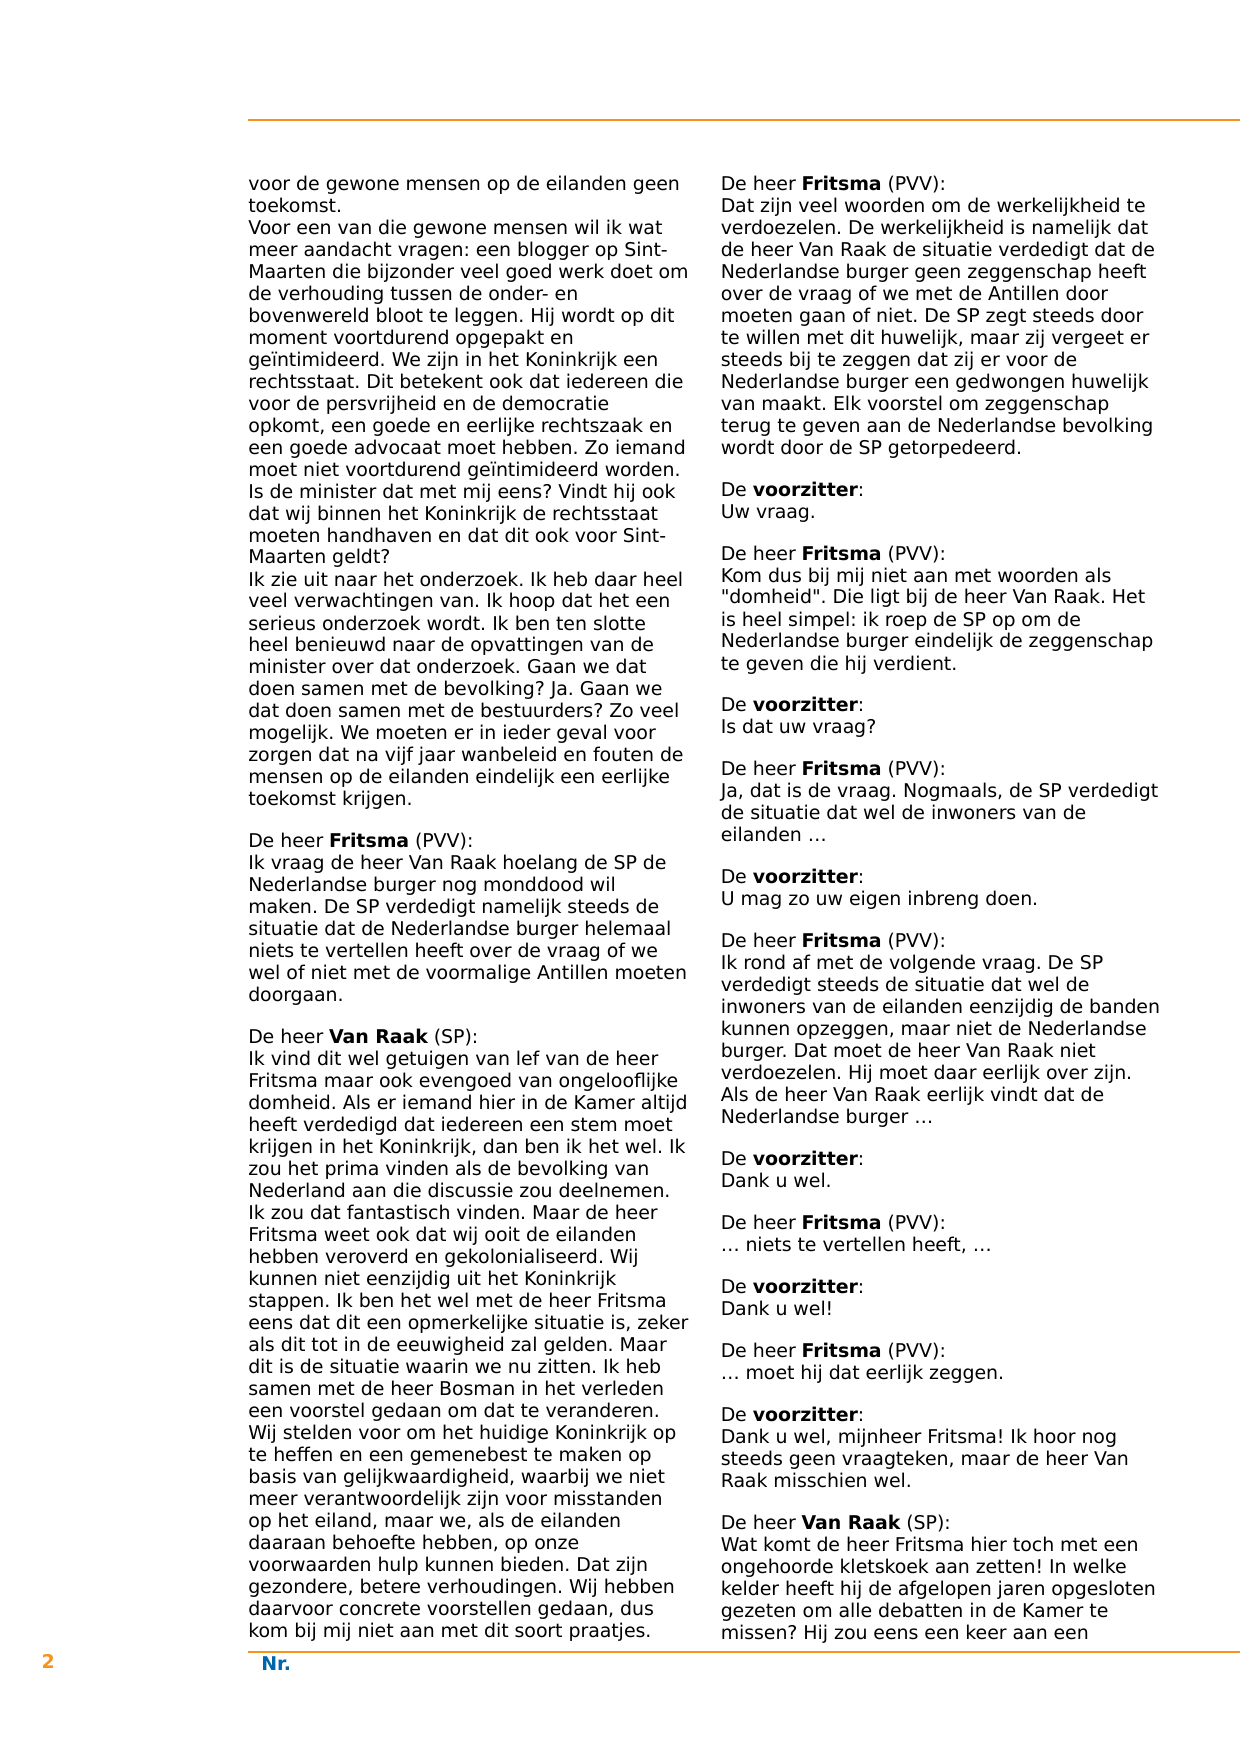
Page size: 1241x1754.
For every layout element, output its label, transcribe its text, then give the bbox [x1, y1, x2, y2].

text … niets te vertellen heeft, … [721, 1234, 1163, 1256]
text Ik rond af met de volgende vraag. De SP verdedigt steeds de situatie dat wel de inwoners van de eilanden eenzijdig de banden kunnen opzeggen, maar niet de Nederlandse burger. Dat moet de heer Van Raak niet verdoezelen. Hij moet daar eerlijk over zijn. Als de heer Van Raak eerlijk vindt dat de Nederlandse burger … [721, 952, 1163, 1128]
text Ik vraag de heer Van Raak hoelang de SP de Nederlandse burger nog monddood wil maken. De SP verdedigt namelijk steeds de situatie dat de Nederlandse burger helemaal niets te vertellen heeft over de vraag of we wel of niet met de voormalige Antillen moeten doorgaan. [248, 852, 691, 1006]
text Voor een van die gewone mensen wil ik wat meer aandacht vragen: een blogger op Sint-Maarten die bijzonder veel goed werk doet om de verhouding tussen de onder- en bovenwereld bloot te leggen. Hij wordt op dit moment voortdurend opgepakt en geïntimideerd. We zijn in het Koninkrijk een rechtsstaat. Dit betekent ook dat iedereen die voor de persvrijheid en de democratie opkomt, een goede en eerlijke rechtszaak en een goede advocaat moet hebben. Zo iemand moet niet voortdurend geïntimideerd worden. Is de minister dat met mij eens? Vindt hij ook dat wij binnen het Koninkrijk de rechtsstaat moeten handhaven en dat dit ook voor Sint-Maarten geldt? [248, 217, 691, 568]
text Ja, dat is de vraag. Nogmaals, de SP verdedigt de situatie dat wel de inwoners van de eilanden … [721, 780, 1163, 846]
text Uw vraag. [721, 501, 1163, 522]
text Ik zie uit naar het onderzoek. Ik heb daar heel veel verwachtingen van. Ik hoop dat het een serieus onderzoek wordt. Ik ben ten slotte heel benieuwd naar de opvattingen van de minister over dat onderzoek. Gaan we dat doen samen met de bevolking? Ja. Gaan we dat doen samen met de bestuurders? Zo veel mogelijk. We moeten er in ieder geval voor zorgen dat na vijf jaar wanbeleid en fouten de mensen op de eilanden eindelijk een eerlijke toekomst krijgen. [248, 568, 691, 810]
text Kom dus bij mij niet aan met woorden als "domheid". Die ligt bij de heer Van Raak. Het is heel simpel: ik roep de SP op om de Nederlandse burger eindelijk de zeggenschap te geven die hij verdient. [721, 564, 1163, 674]
text Dank u wel, mijnheer Fritsma! Ik hoor nog steeds geen vraagteken, maar de heer Van Raak misschien wel. [721, 1426, 1163, 1492]
text Dank u wel. [721, 1170, 1163, 1192]
text De voorzitter: [721, 1404, 1163, 1426]
text De heer Fritsma (PVV): [721, 173, 1163, 195]
text De voorzitter: [721, 478, 1163, 501]
text De voorzitter: [721, 1276, 1163, 1298]
text U mag zo uw eigen inbreng doen. [721, 888, 1163, 910]
text De heer Fritsma (PVV): [721, 930, 1163, 952]
text De heer Fritsma (PVV): [721, 1212, 1163, 1234]
text De heer Van Raak (SP): [721, 1512, 1163, 1534]
text De heer Van Raak (SP): [248, 1026, 691, 1048]
text De voorzitter: [721, 866, 1163, 888]
text Wat komt de heer Fritsma hier toch met een ongehoorde kletskoek aan zetten! In welke kelder heeft hij de afgelopen jaren opgesloten gezeten om alle debatten in de Kamer te missen? Hij zou eens een keer aan een [721, 1534, 1163, 1644]
text De heer Fritsma (PVV): [248, 830, 691, 852]
text De voorzitter: [721, 694, 1163, 716]
text Is dat uw vraag? [721, 716, 1163, 738]
text … moet hij dat eerlijk zeggen. [721, 1362, 1163, 1384]
text De heer Fritsma (PVV): [721, 542, 1163, 564]
text De voorzitter: [721, 1148, 1163, 1170]
text Ik vind dit wel getuigen van lef van de heer Fritsma maar ook evengoed van ongelooflijke domheid. Als er iemand hier in de Kamer altijd heeft verdedigd dat iedereen een stem moet krijgen in het Koninkrijk, dan ben ik het wel. Ik zou het prima vinden als de bevolking van Nederland aan die discussie zou deelnemen. Ik zou dat fantastisch vinden. Maar de heer Fritsma weet ook dat wij ooit de eilanden hebben veroverd en gekolonialiseerd. Wij kunnen niet eenzijdig uit het Koninkrijk stappen. Ik ben het wel met de heer Fritsma eens dat dit een opmerkelijke situatie is, zeker als dit tot in de eeuwigheid zal gelden. Maar dit is de situatie waarin we nu zitten. Ik heb samen met de heer Bosman in het verleden een voorstel gedaan om dat te veranderen. Wij stelden voor om het huidige Koninkrijk op te heffen en een gemenebest te maken op basis van gelijkwaardigheid, waarbij we niet meer verantwoordelijk zijn voor misstanden op het eiland, maar we, als de eilanden daaraan behoefte hebben, op onze voorwaarden hulp kunnen bieden. Dat zijn gezondere, betere verhoudingen. Wij hebben daarvoor concrete voorstellen gedaan, dus kom bij mij niet aan met dit soort praatjes. [248, 1048, 691, 1641]
text voor de gewone mensen op de eilanden geen toekomst. [248, 173, 691, 217]
text De heer Fritsma (PVV): [721, 758, 1163, 780]
text Dat zijn veel woorden om de werkelijkheid te verdoezelen. De werkelijkheid is namelijk dat de heer Van Raak de situatie verdedigt dat de Nederlandse burger geen zeggenschap heeft over de vraag of we met de Antillen door moeten gaan of niet. De SP zegt steeds door te willen met dit huwelijk, maar zij vergeet er steeds bij te zeggen dat zij er voor de Nederlandse burger een gedwongen huwelijk van maakt. Elk voorstel om zeggenschap terug te geven aan de Nederlandse bevolking wordt door de SP getorpedeerd. [721, 195, 1163, 458]
text De heer Fritsma (PVV): [721, 1340, 1163, 1362]
text Dank u wel! [721, 1298, 1163, 1320]
